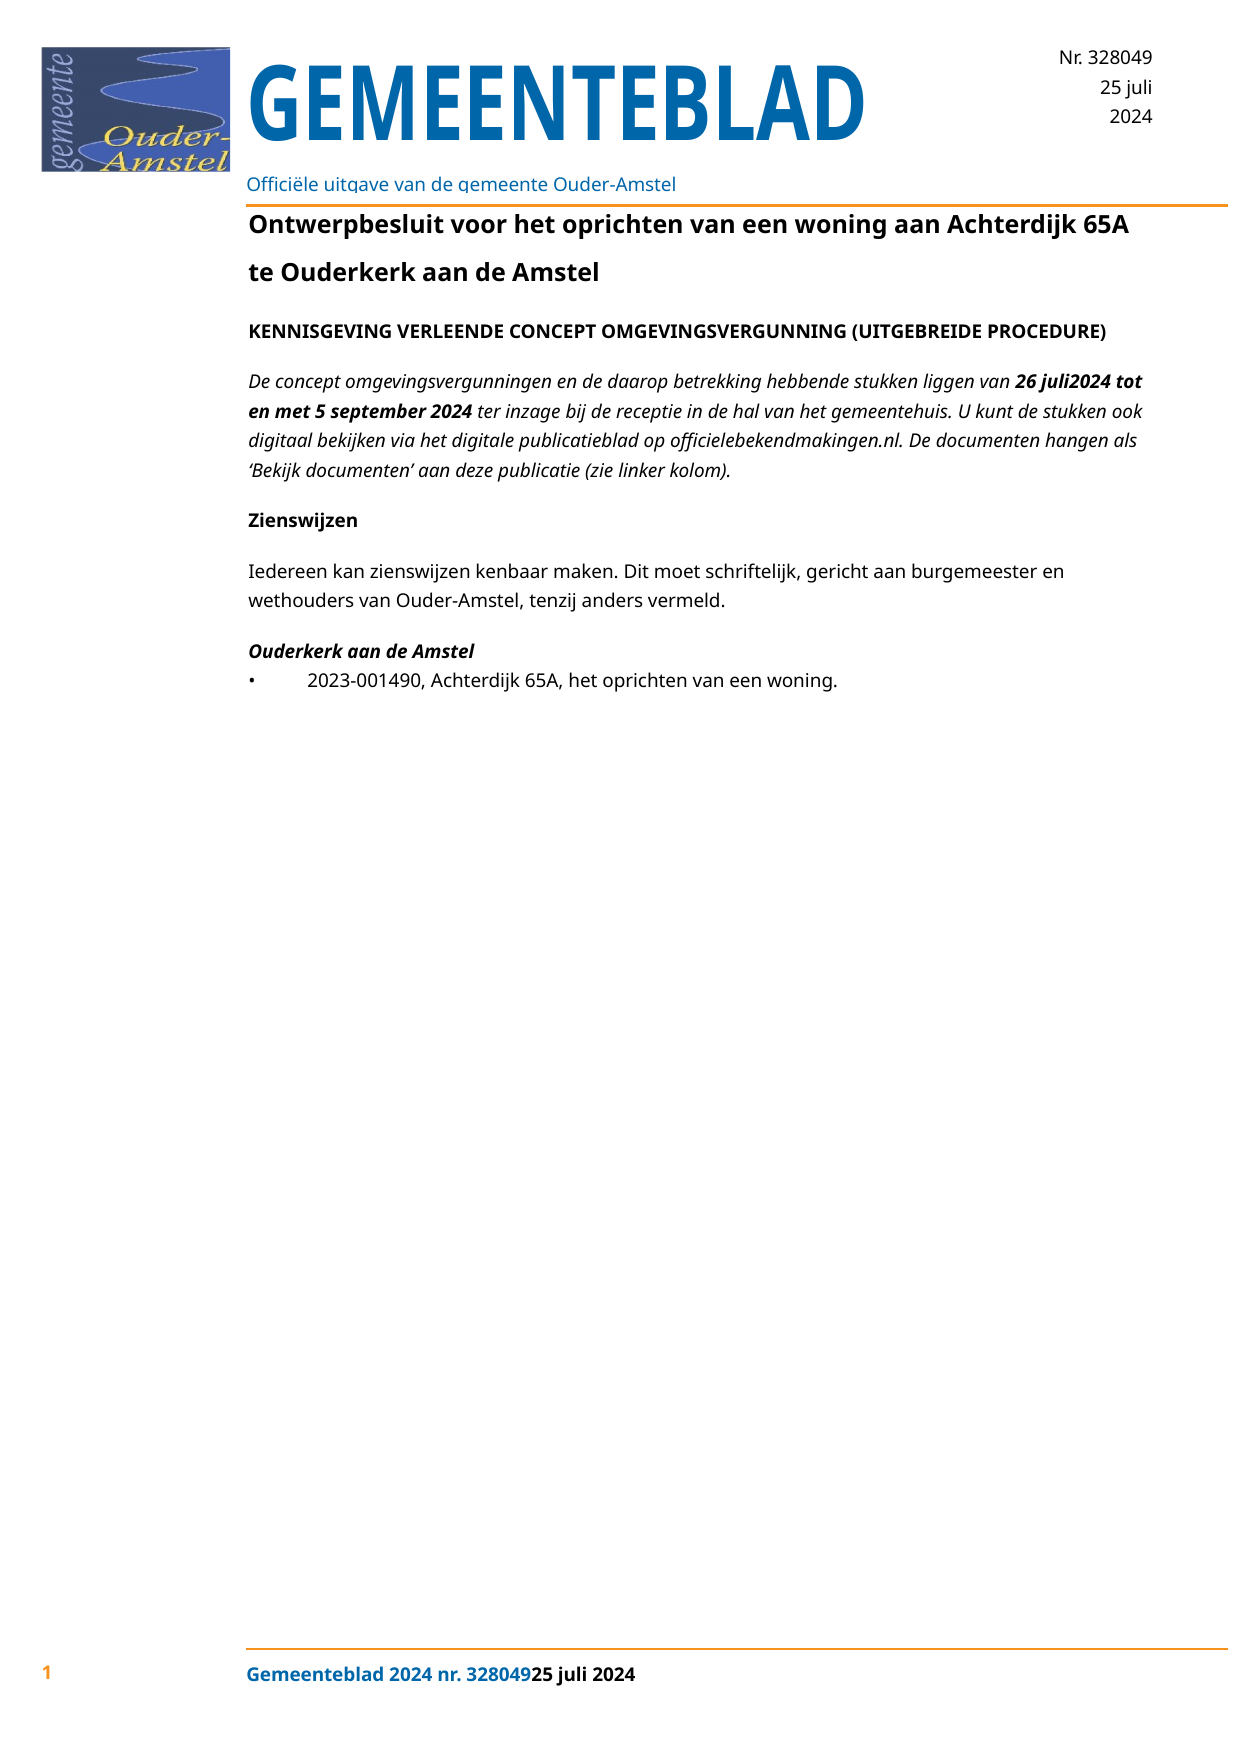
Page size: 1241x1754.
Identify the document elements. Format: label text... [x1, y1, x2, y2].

list 2023-001490, Achterdijk 65A, het oprichten van een woning. [248, 667, 1152, 693]
picture [41, 47, 231, 172]
text Zienswijzen [248, 507, 1152, 533]
text KENNISGEVING VERLEENDE CONCEPT OMGEVINGSVERGUNNING (UITGEBREIDE PROCEDURE) [248, 318, 1152, 344]
text Iedereen kan zienswijzen kenbaar maken. Dit moet schriftelijk, gericht aan burgemeester en wethouders van Ouder-Amstel, tenzij anders vermeld. [248, 558, 1152, 613]
text Ontwerpbesluit voor het oprichten van een woning aan Achterdijk 65A te Ouderkerk aan de Amstel [248, 207, 1152, 288]
text De concept omgevingsvergunningen en de daarop betrekking hebbende stukken liggen van 26 juli2024 tot en met 5 september 2024 ter inzage bij de receptie in de hal van het gemeentehuis. U kunt de stukken ook digitaal bekijken via het digitale publicatieblad op officielebekendmakingen.nl. De documenten hangen als ‘Bekijk documenten’ aan deze publicatie (zie linker kolom). [248, 368, 1152, 483]
text Ouderkerk aan de Amstel [248, 638, 1152, 664]
